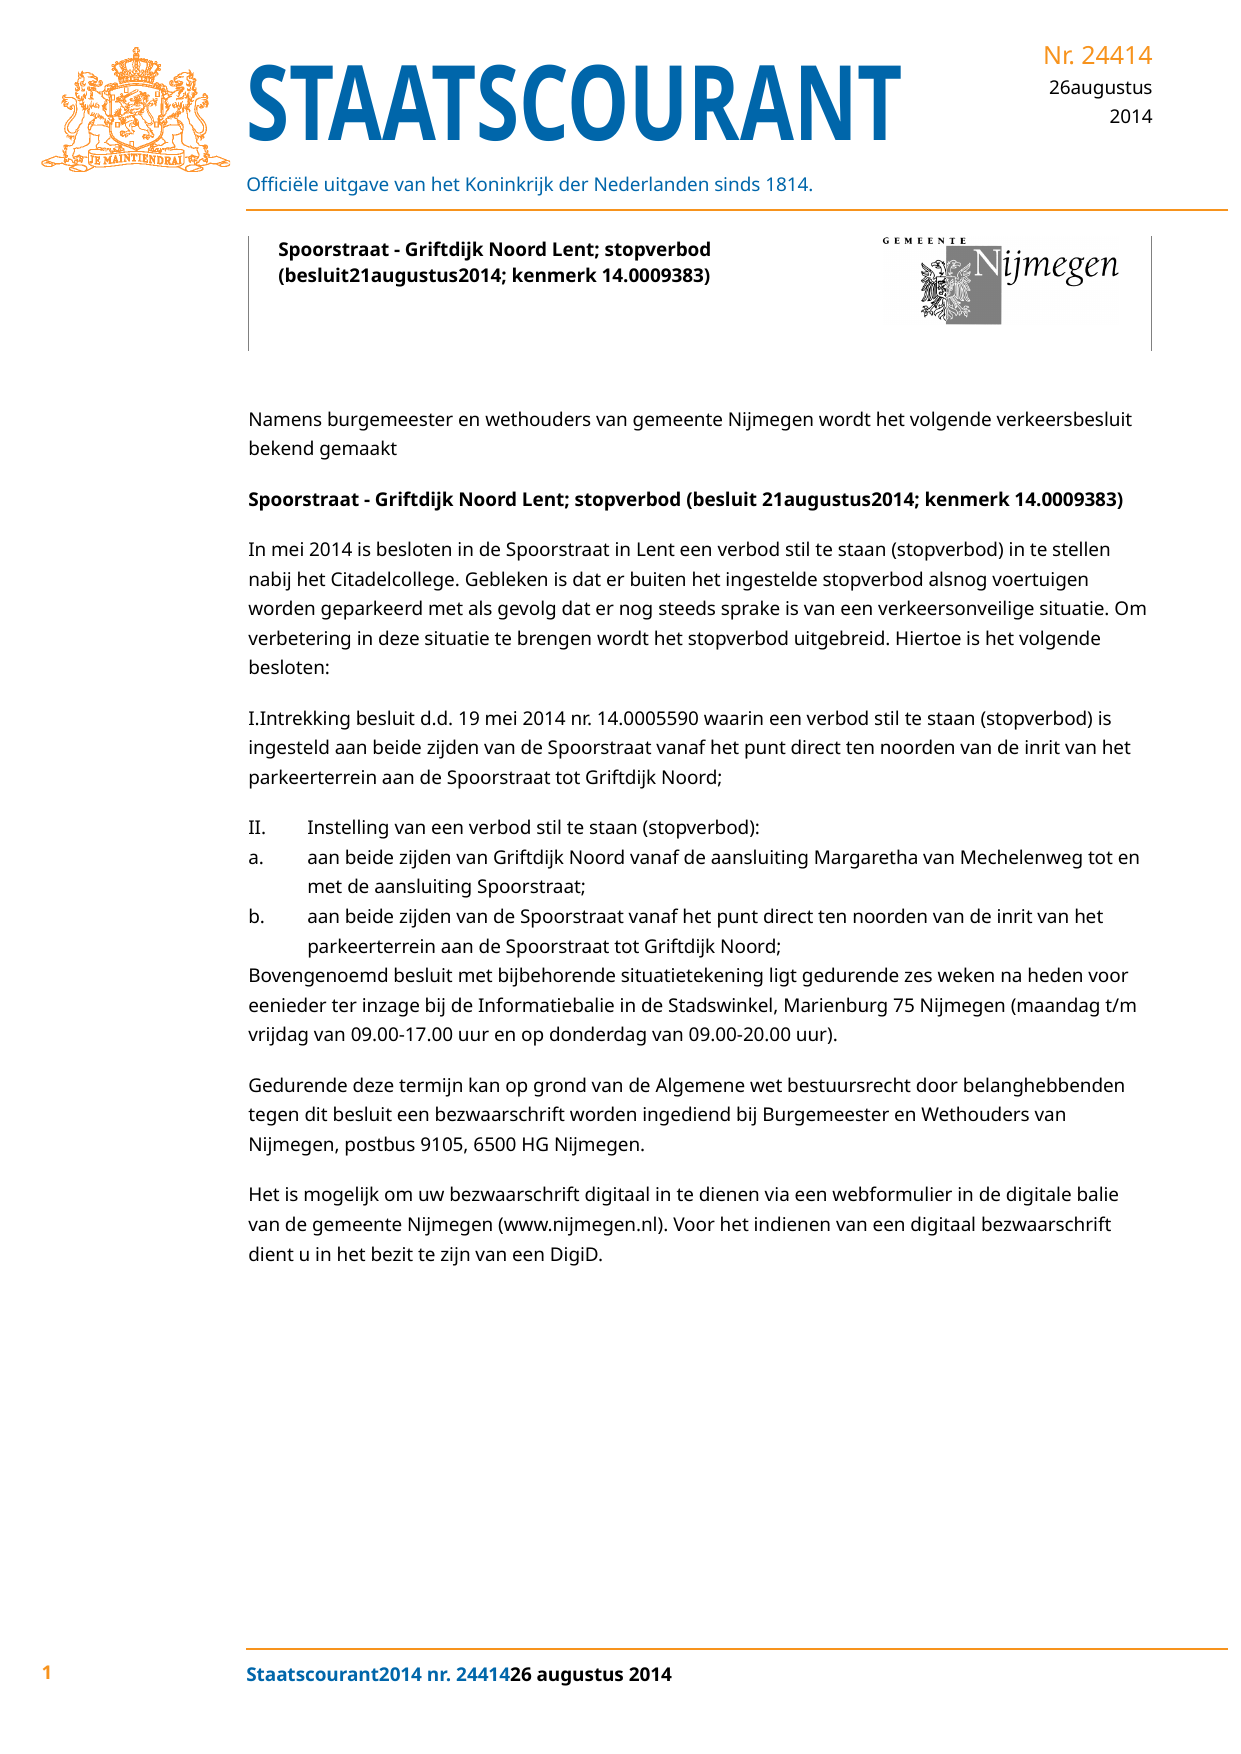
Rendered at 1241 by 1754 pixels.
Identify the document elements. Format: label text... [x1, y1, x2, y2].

picture [41, 47, 231, 172]
text Het is mogelijk om uw bezwaarschrift digitaal in te dienen via een webformulier in de digitale balie van de gemeente Nijmegen (www.nijmegen.nl). Voor het indienen van een digitaal bezwaarschrift dient u in het bezit te zijn van een DigiD. [248, 1182, 1152, 1266]
text I.Intrekking besluit d.d. 19 mei 2014 nr. 14.0005590 waarin een verbod stil te staan (stopverbod) is ingesteld aan beide zijden van de Spoorstraat vanaf het punt direct ten noorden van de inrit van het parkeerterrein aan de Spoorstraat tot Griftdijk Noord; [248, 705, 1152, 790]
table_header Spoorstraat - Griftdijk Noord Lent; stopverbod (besluit21augustus2014; kenmerk 14.0009383) [249, 236, 850, 351]
text Bovengenoemd besluit met bijbehorende situatietekening ligt gedurende zes weken na heden voor eenieder ter inzage bij de Informatiebalie in de Stadswinkel, Marienburg 75 Nijmegen (maandag t/m vrijdag van 09.00-17.00 uur en op donderdag van 09.00-20.00 uur). [248, 962, 1152, 1047]
text In mei 2014 is besloten in de Spoorstraat in Lent een verbod stil te staan (stopverbod) in te stellen nabij het Citadelcollege. Gebleken is dat er buiten het ingestelde stopverbod alsnog voertuigen worden geparkeerd met als gevolg dat er nog steeds sprake is van een verkeersonveilige situatie. Om verbetering in deze situatie te brengen wordt het stopverbod uitgebreid. Hiertoe is het volgende besloten: [248, 536, 1152, 680]
list aan beide zijden van Griftdijk Noord vanaf de aansluiting Margaretha van Mechelenweg tot en met de aansluiting Spoorstraat; [248, 844, 1152, 899]
list Instelling van een verbod stil te staan (stopverbod): [248, 814, 1152, 840]
list aan beide zijden van de Spoorstraat vanaf het punt direct ten noorden van de inrit van het parkeerterrein aan de Spoorstraat tot Griftdijk Noord; [248, 903, 1152, 958]
picture [882, 236, 1119, 325]
text Gedurende deze termijn kan op grond van de Algemene wet bestuursrecht door belanghebbenden tegen dit besluit een bezwaarschrift worden ingediend bij Burgemeester en Wethouders van Nijmegen, postbus 9105, 6500 HG Nijmegen. [248, 1072, 1152, 1157]
text Namens burgemeester en wethouders van gemeente Nijmegen wordt het volgende verkeersbesluit bekend gemaakt [248, 406, 1152, 461]
text Spoorstraat - Griftdijk Noord Lent; stopverbod (besluit 21augustus2014; kenmerk 14.0009383) [248, 486, 1152, 511]
table_header [850, 236, 1151, 351]
